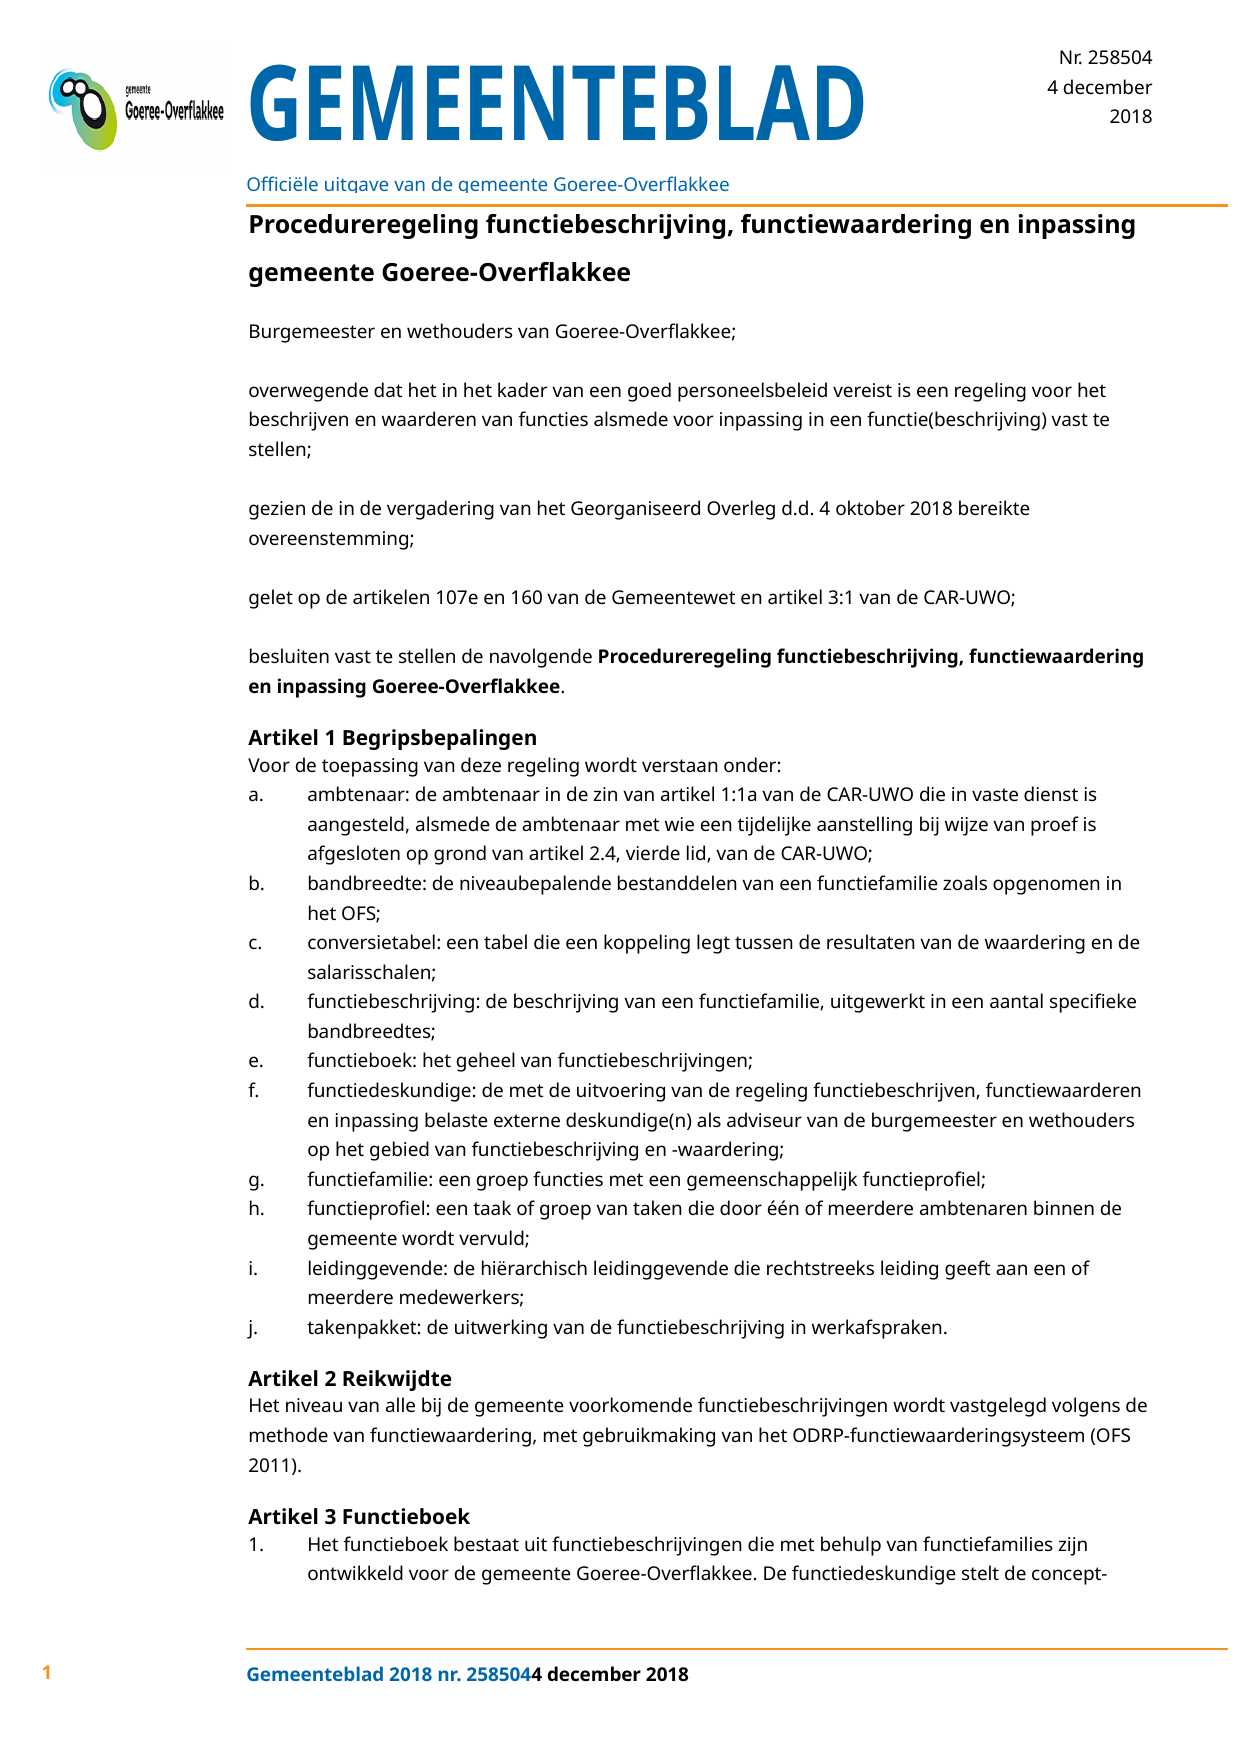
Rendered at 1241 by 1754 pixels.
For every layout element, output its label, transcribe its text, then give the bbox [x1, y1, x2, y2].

list functiefamilie: een groep functies met een gemeenschappelijk functieprofiel; [248, 1166, 1152, 1192]
list functiedeskundige: de met de uitvoering van de regeling functiebeschrijven, functiewaarderen en inpassing belaste externe deskundige(n) als adviseur van de burgemeester en wethouders op het gebied van functiebeschrijving en -waardering; [248, 1077, 1152, 1162]
text gezien de in de vergadering van het Georganiseerd Overleg d.d. 4 oktober 2018 bereikte overeenstemming; [248, 495, 1152, 551]
text Artikel 1 Begripsbepalingen [248, 723, 1152, 752]
list ambtenaar: de ambtenaar in de zin van artikel 1:1a van de CAR-UWO die in vaste dienst is aangesteld, alsmede de ambtenaar met wie een tijdelijke aanstelling bij wijze van proef is afgesloten op grond van artikel 2.4, vierde lid, van de CAR-UWO; [248, 781, 1152, 866]
text Artikel 2 Reikwijdte [248, 1364, 1152, 1393]
list conversietabel: een tabel die een koppeling legt tussen de resultaten van de waardering en de salarisschalen; [248, 929, 1152, 984]
text besluiten vast te stellen de navolgende Procedureregeling functiebeschrijving, functiewaardering en inpassing Goeree-Overflakkee. [248, 643, 1152, 699]
text Burgemeester en wethouders van Goeree-Overflakkee; [248, 318, 1152, 344]
picture [41, 47, 231, 172]
list functiebeschrijving: de beschrijving van een functiefamilie, uitgewerkt in een aantal specifieke bandbreedtes; [248, 988, 1152, 1044]
text overwegende dat het in het kader van een goed personeelsbeleid vereist is een regeling voor het beschrijven en waarderen van functies alsmede voor inpassing in een functie(beschrijving) vast te stellen; [248, 377, 1152, 462]
list bandbreedte: de niveaubepalende bestanddelen van een functiefamilie zoals opgenomen in het OFS; [248, 870, 1152, 925]
text Voor de toepassing van deze regeling wordt verstaan onder: [248, 752, 1152, 777]
list leidinggevende: de hiërarchisch leidinggevende die rechtstreeks leiding geeft aan een of meerdere medewerkers; [248, 1255, 1152, 1310]
text Het niveau van alle bij de gemeente voorkomende functiebeschrijvingen wordt vastgelegd volgens de methode van functiewaardering, met gebruikmaking van het ODRP-functiewaarderingsysteem (OFS 2011). [248, 1393, 1152, 1478]
text Artikel 3 Functieboek [248, 1502, 1152, 1531]
list takenpakket: de uitwerking van de functiebeschrijving in werkafspraken. [248, 1314, 1152, 1339]
list functieboek: het geheel van functiebeschrijvingen; [248, 1048, 1152, 1073]
list functieprofiel: een taak of groep van taken die door één of meerdere ambtenaren binnen de gemeente wordt vervuld; [248, 1196, 1152, 1251]
list Het functieboek bestaat uit functiebeschrijvingen die met behulp van functiefamilies zijn ontwikkeld voor de gemeente Goeree-Overflakkee. De functiedeskundige stelt de concept- [248, 1531, 1152, 1586]
text Procedureregeling functiebeschrijving, functiewaardering en inpassing gemeente Goeree-Overflakkee [248, 207, 1152, 288]
text gelet op de artikelen 107e en 160 van de Gemeentewet en artikel 3:1 van de CAR-UWO; [248, 584, 1152, 610]
